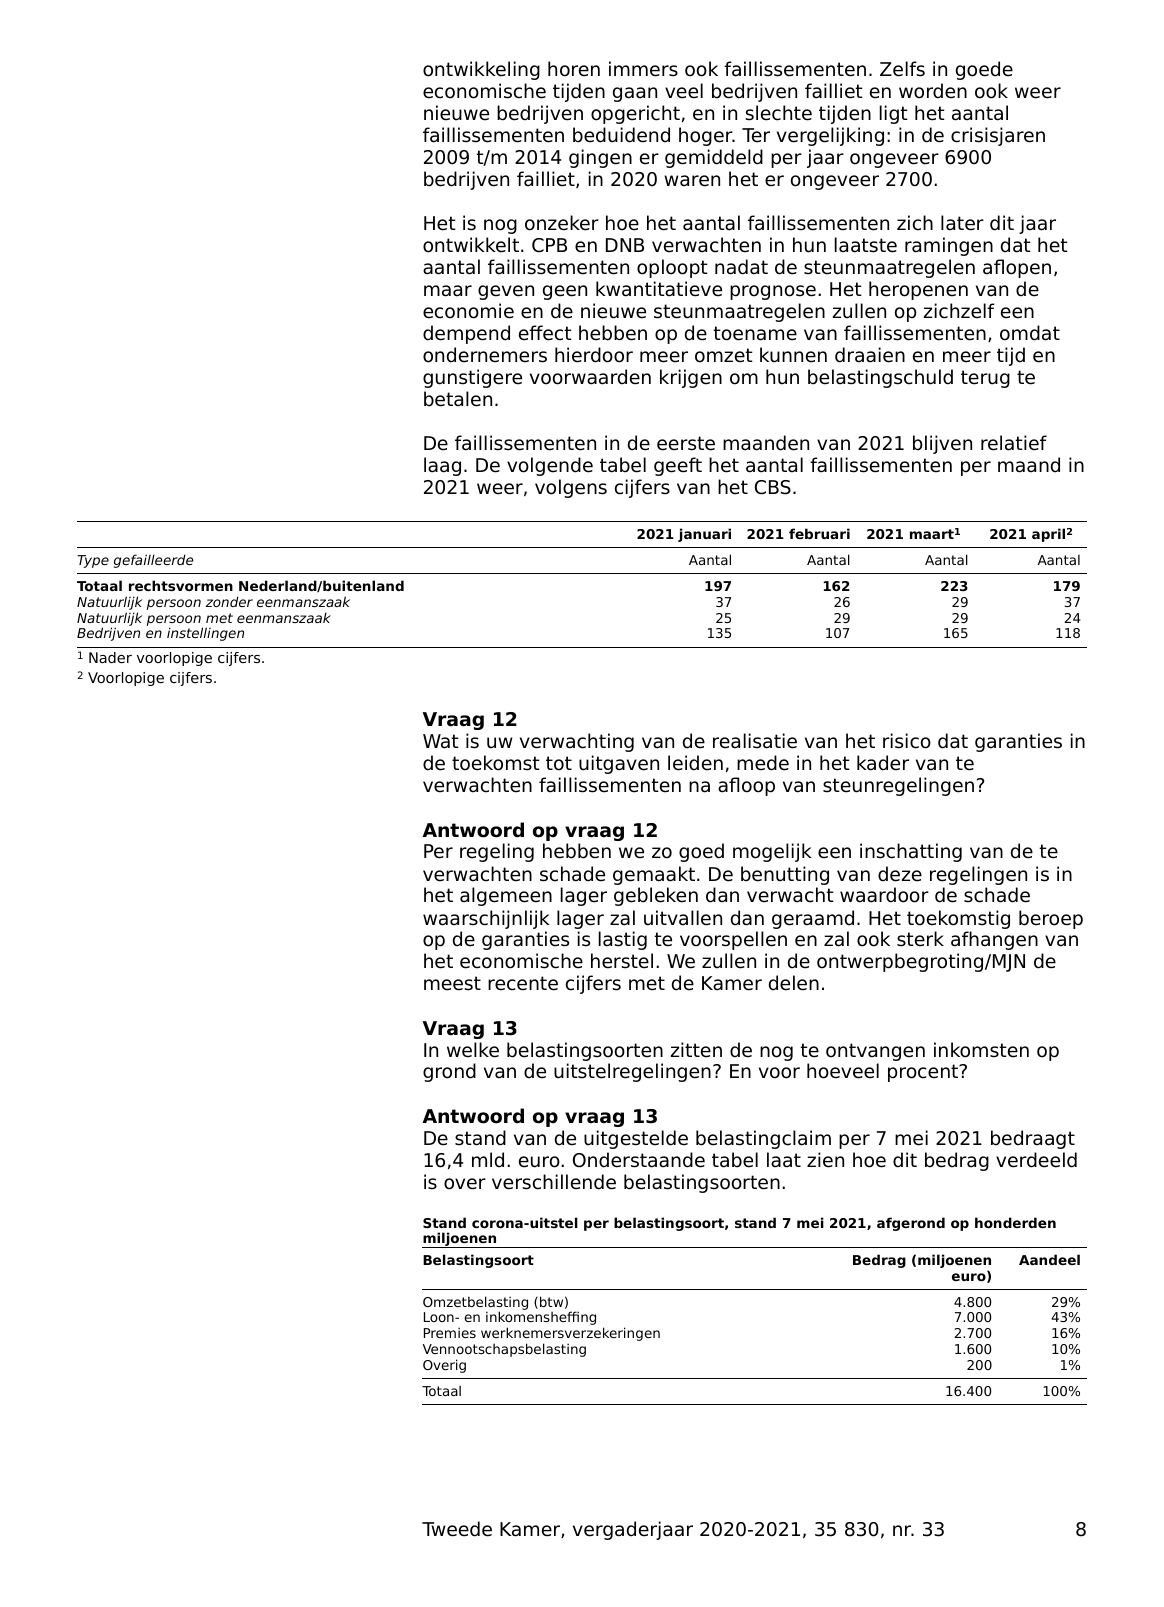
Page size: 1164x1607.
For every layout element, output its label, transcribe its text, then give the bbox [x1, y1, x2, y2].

table_cell 197 [620, 574, 738, 595]
table_header 2021 april2 [974, 522, 1087, 547]
table_cell 26 [738, 595, 856, 610]
table_header Stand corona-uitstel per belastingsoort, stand 7 mei 2021, afgerond op honderden miljoenen [422, 1215, 1087, 1247]
table_cell 107 [738, 626, 856, 647]
table_cell 43% [998, 1310, 1087, 1326]
subtitle Vraag 13 [422, 1017, 1087, 1039]
text De stand van de uitgestelde belastingclaim per 7 mei 2021 bedraagt 16,4 mld. euro. Onderstaande tabel laat zien hoe dit bedrag verdeeld is over verschillende belastingsoorten. [422, 1128, 1087, 1193]
table_cell 29 [856, 610, 974, 626]
text ontwikkeling horen immers ook faillissementen. Zelfs in goede economische tijden gaan veel bedrijven failliet en worden ook weer nieuwe bedrijven opgericht, en in slechte tijden ligt het aantal faillissementen beduidend hoger. Ter vergelijking: in de crisisjaren 2009 t/m 2014 gingen er gemiddeld per jaar ongeveer 6900 bedrijven failliet, in 2020 waren het er ongeveer 2700. [422, 59, 1087, 191]
table_cell 4.800 [806, 1290, 998, 1310]
table_cell Bedrijven en instellingen [77, 626, 620, 647]
table_cell Overig [422, 1358, 806, 1378]
text Per regeling hebben we zo goed mogelijk een inschatting van de te verwachten schade gemaakt. De benutting van deze regelingen is in het algemeen lager gebleken dan verwacht waardoor de schade waarschijnlijk lager zal uitvallen dan geraamd. Het toekomstig beroep op de garanties is lastig te voorspellen en zal ook sterk afhangen van het economische herstel. We zullen in de ontwerpbegroting/MJN de meest recente cijfers met de Kamer delen. [422, 841, 1087, 995]
table_cell Aantal [620, 548, 738, 573]
table_cell 2.700 [806, 1326, 998, 1342]
table_cell 1 Nader voorlopige cijfers. 2 Voorlopige cijfers. [77, 648, 1087, 687]
table_cell 29 [738, 610, 856, 626]
text Het is nog onzeker hoe het aantal faillissementen zich later dit jaar ontwikkelt. CPB en DNB verwachten in hun laatste ramingen dat het aantal faillissementen oploopt nadat de steunmaatregelen aflopen, maar geven geen kwantitatieve prognose. Het heropenen van de economie en de nieuwe steunmaatregelen zullen op zichzelf een dempend effect hebben op de toename van faillissementen, omdat ondernemers hierdoor meer omzet kunnen draaien en meer tijd en gunstigere voorwaarden krijgen om hun belastingschuld terug te betalen. [422, 213, 1087, 411]
table_cell Belastingsoort [422, 1248, 806, 1289]
table_cell Vennootschapsbelasting [422, 1342, 806, 1357]
subtitle Antwoord op vraag 12 [422, 819, 1087, 841]
subtitle Antwoord op vraag 13 [422, 1106, 1087, 1128]
table_cell Aantal [856, 548, 974, 573]
table_cell 179 [974, 574, 1087, 595]
table_cell 29 [856, 595, 974, 610]
table_header 2021 januari [620, 522, 738, 547]
table_cell Omzetbelasting (btw) [422, 1290, 806, 1310]
table_cell 100% [998, 1379, 1087, 1404]
table_cell Bedrag (miljoenen euro) [806, 1248, 998, 1289]
text Wat is uw verwachting van de realisatie van het risico dat garanties in de toekomst tot uitgaven leiden, mede in het kader van te verwachten faillissementen na afloop van steunregelingen? [422, 731, 1087, 797]
table_cell 162 [738, 574, 856, 595]
table_cell 135 [620, 626, 738, 647]
text De faillissementen in de eerste maanden van 2021 blijven relatief laag. De volgende tabel geeft het aantal faillissementen per maand in 2021 weer, volgens cijfers van het CBS. [422, 433, 1087, 499]
table_cell Totaal [422, 1379, 806, 1404]
table_cell 7.000 [806, 1310, 998, 1326]
table_cell 1.600 [806, 1342, 998, 1357]
table_cell Totaal rechtsvormen Nederland/buitenland [77, 574, 620, 595]
table_cell Type gefailleerde [77, 548, 620, 573]
table_cell 16% [998, 1326, 1087, 1342]
table_cell 16.400 [806, 1379, 998, 1404]
table_cell 223 [856, 574, 974, 595]
table_cell Aandeel [998, 1248, 1087, 1289]
table_header [77, 522, 620, 547]
table_cell Aantal [738, 548, 856, 573]
subtitle Vraag 12 [422, 709, 1087, 731]
table_cell 29% [998, 1290, 1087, 1310]
table_cell 10% [998, 1342, 1087, 1357]
table_cell Premies werknemersverzekeringen [422, 1326, 806, 1342]
table_cell 200 [806, 1358, 998, 1378]
table_cell 1% [998, 1358, 1087, 1378]
table_cell 165 [856, 626, 974, 647]
text In welke belastingsoorten zitten de nog te ontvangen inkomsten op grond van de uitstelregelingen? En voor hoeveel procent? [422, 1039, 1087, 1083]
table_cell Natuurlijk persoon met eenmanszaak [77, 610, 620, 626]
table_header 2021 maart1 [856, 522, 974, 547]
table_cell Loon- en inkomensheffing [422, 1310, 806, 1326]
table_cell 37 [620, 595, 738, 610]
table_cell 37 [974, 595, 1087, 610]
table_header 2021 februari [738, 522, 856, 547]
table_cell Aantal [974, 548, 1087, 573]
table_cell Natuurlijk persoon zonder eenmanszaak [77, 595, 620, 610]
table_cell 24 [974, 610, 1087, 626]
table_cell 25 [620, 610, 738, 626]
table_cell 118 [974, 626, 1087, 647]
